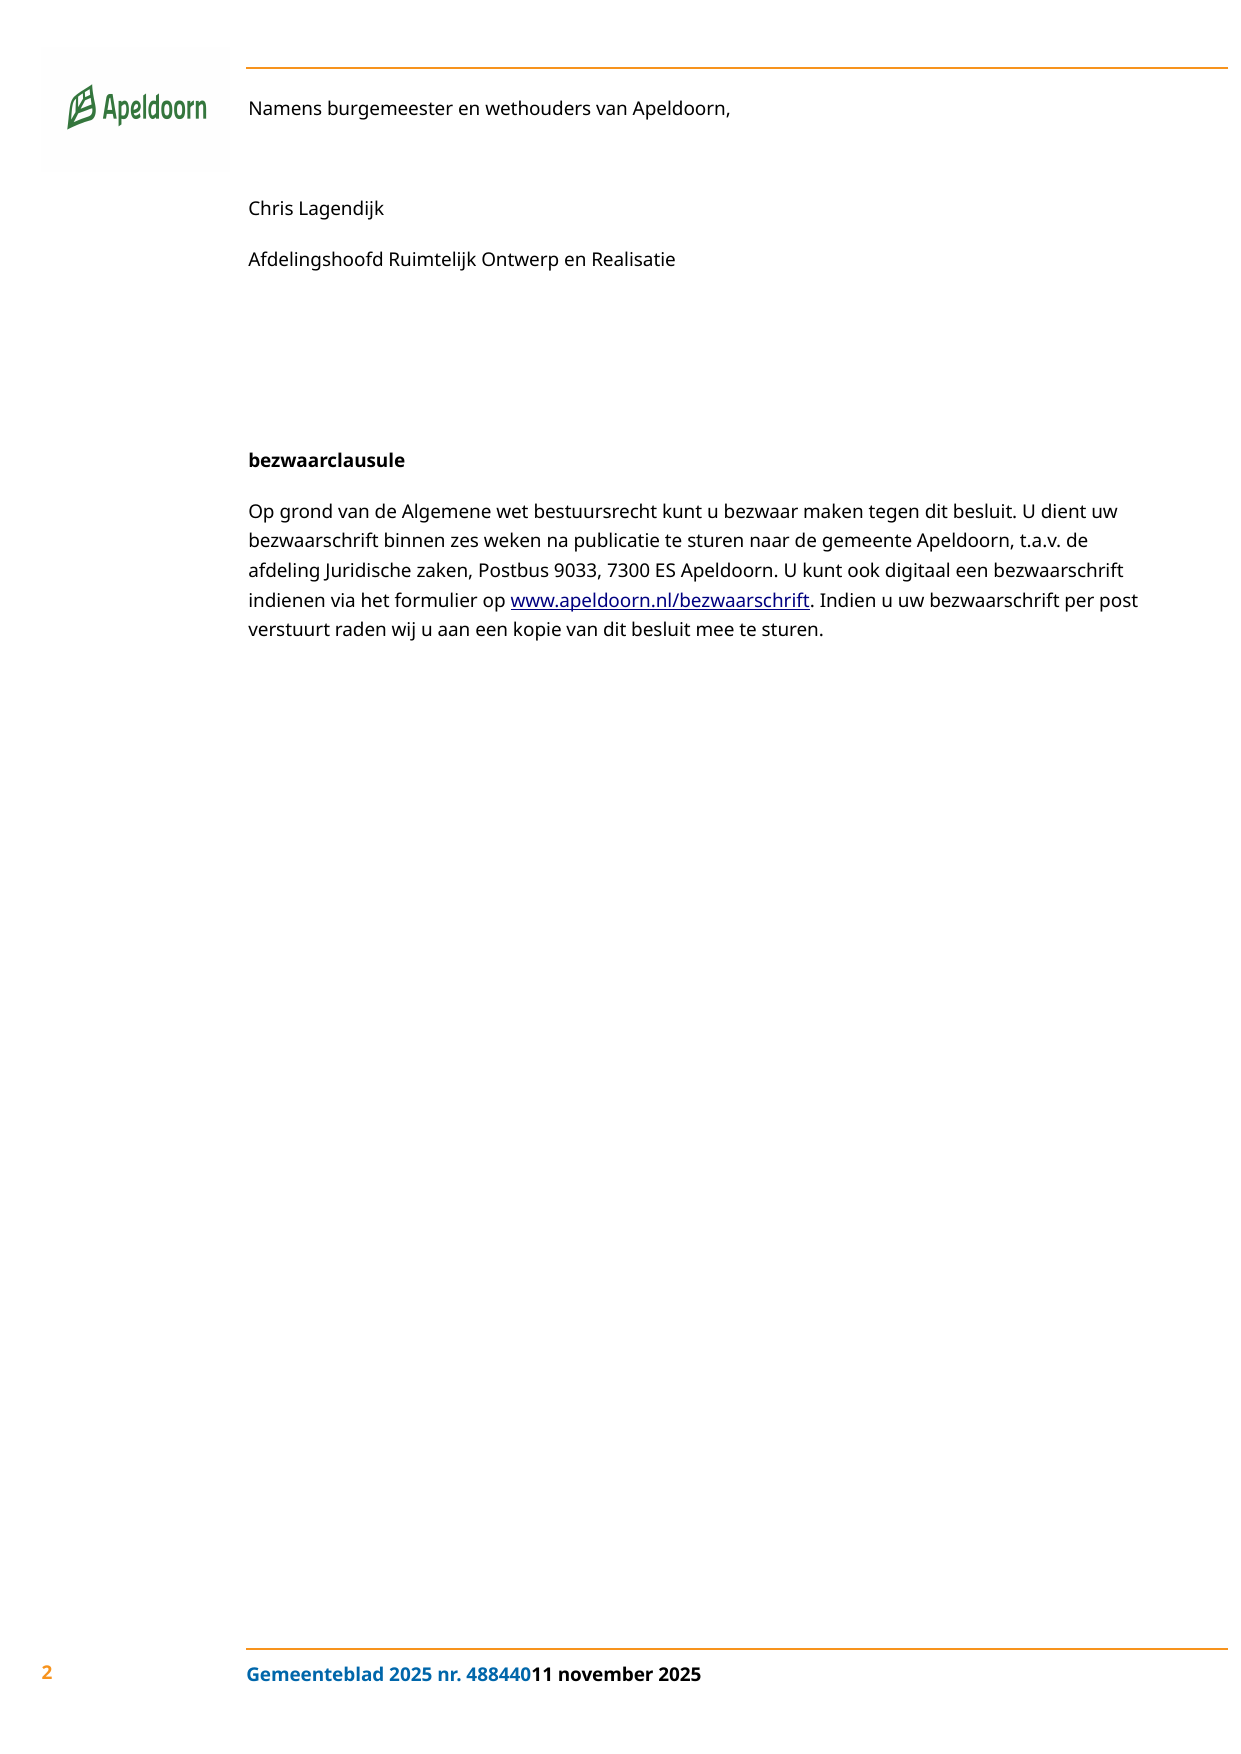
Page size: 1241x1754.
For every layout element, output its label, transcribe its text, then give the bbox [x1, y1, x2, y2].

text Afdelingshoofd Ruimtelijk Ontwerp en Realisatie [248, 246, 1152, 272]
text Namens burgemeester en wethouders van Apeldoorn, [248, 95, 1152, 121]
text Op grond van de Algemene wet bestuursrecht kunt u bezwaar maken tegen dit besluit. U dient uw bezwaarschrift binnen zes weken na publicatie te sturen naar de gemeente Apeldoorn, t.a.v. de afdeling Juridische zaken, Postbus 9033, 7300 ES Apeldoorn. U kunt ook digitaal een bezwaarschrift indienen via het formulier op www.apeldoorn.nl/bezwaarschrift. Indien u uw bezwaarschrift per post verstuurt raden wij u aan een kopie van dit besluit mee te sturen. [248, 498, 1152, 642]
text bezwaarclausule [248, 448, 1152, 473]
picture [41, 47, 231, 172]
text Chris Lagendijk [248, 196, 1152, 221]
